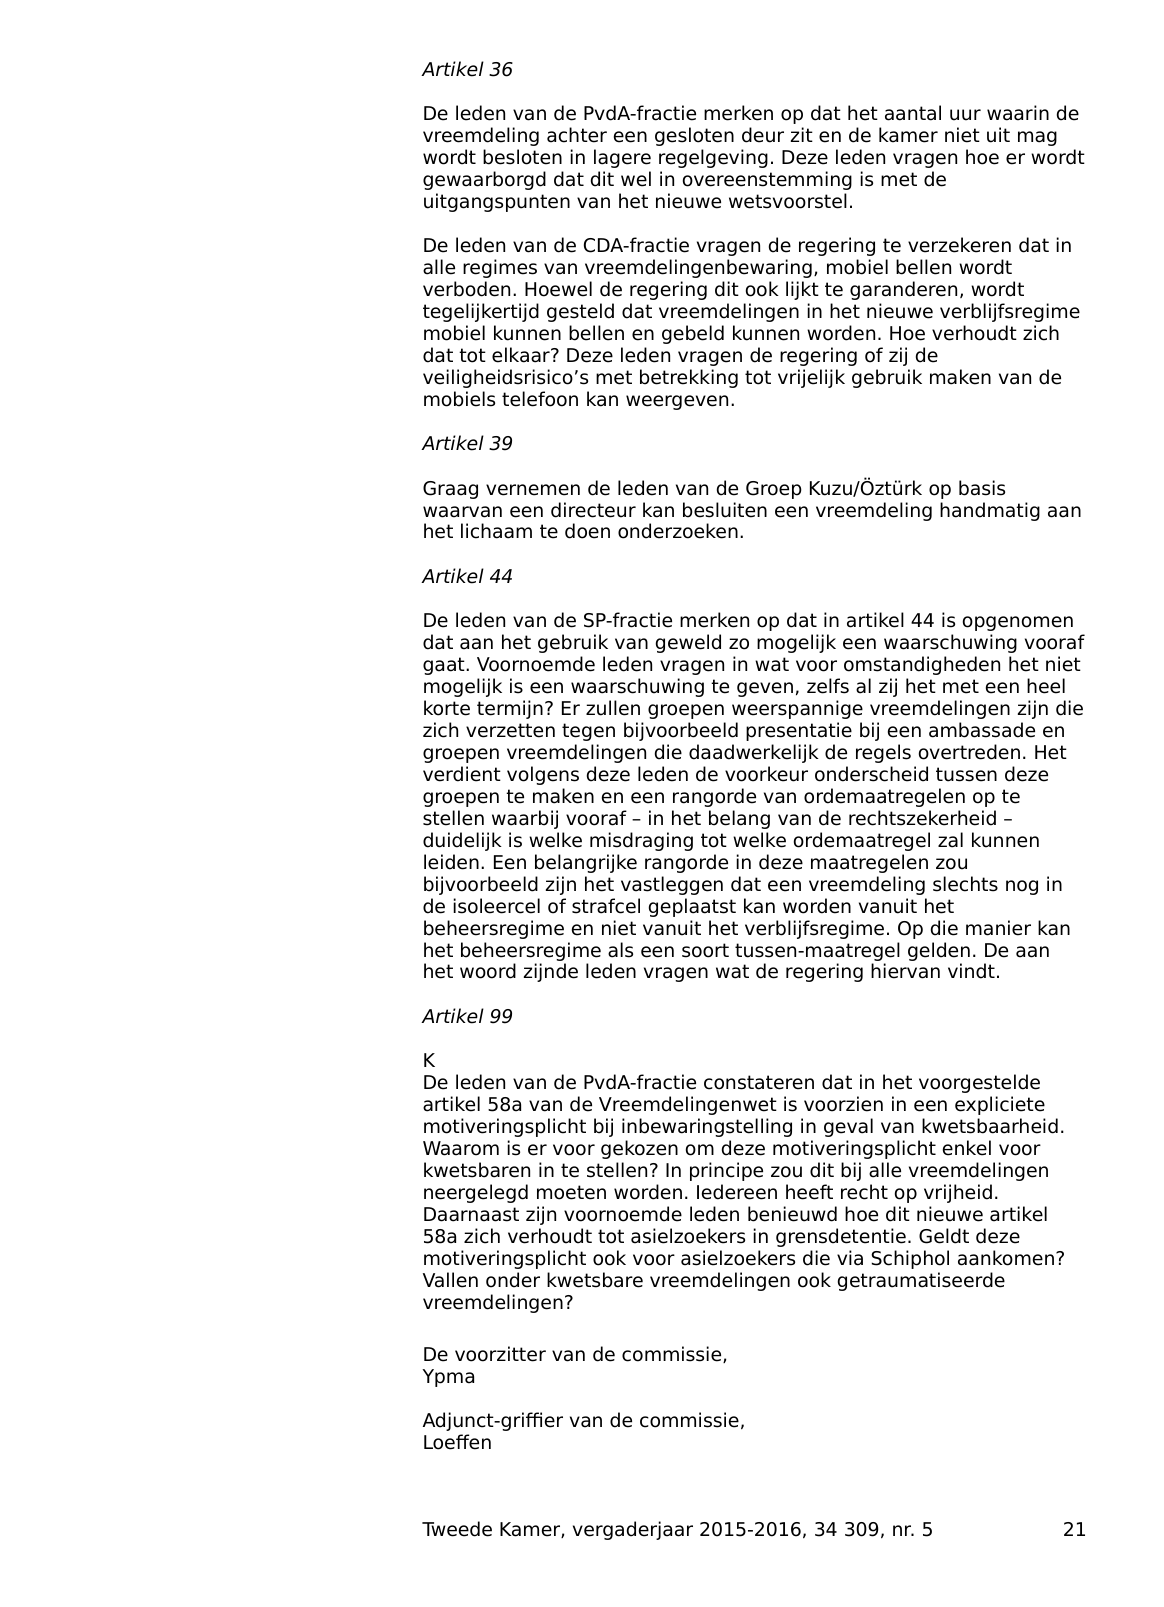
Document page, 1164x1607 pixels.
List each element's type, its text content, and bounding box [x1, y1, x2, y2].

text De leden van de PvdA-fractie merken op dat het aantal uur waarin de vreemdeling achter een gesloten deur zit en de kamer niet uit mag wordt besloten in lagere regelgeving. Deze leden vragen hoe er wordt gewaarborgd dat dit wel in overeenstemming is met de uitgangspunten van het nieuwe wetsvoorstel. [422, 103, 1087, 213]
subtitle Artikel 44 [422, 566, 1087, 588]
text Adjunct-griffier van de commissie, Loeffen [422, 1410, 1087, 1454]
subtitle Artikel 39 [422, 433, 1087, 455]
text De voorzitter van de commissie, Ypma [422, 1343, 1087, 1387]
text Graag vernemen de leden van de Groep Kuzu/Öztürk op basis waarvan een directeur kan besluiten een vreemdeling handmatig aan het lichaam te doen onderzoeken. [422, 477, 1087, 543]
subtitle Artikel 36 [422, 59, 1087, 81]
text De leden van de CDA-fractie vragen de regering te verzekeren dat in alle regimes van vreemdelingenbewaring, mobiel bellen wordt verboden. Hoewel de regering dit ook lijkt te garanderen, wordt tegelijkertijd gesteld dat vreemdelingen in het nieuwe verblijfsregime mobiel kunnen bellen en gebeld kunnen worden. Hoe verhoudt zich dat tot elkaar? Deze leden vragen de regering of zij de veiligheidsrisico’s met betrekking tot vrijelijk gebruik maken van de mobiels telefoon kan weergeven. [422, 235, 1087, 411]
text De leden van de SP-fractie merken op dat in artikel 44 is opgenomen dat aan het gebruik van geweld zo mogelijk een waarschuwing vooraf gaat. Voornoemde leden vragen in wat voor omstandigheden het niet mogelijk is een waarschuwing te geven, zelfs al zij het met een heel korte termijn? Er zullen groepen weerspannige vreemdelingen zijn die zich verzetten tegen bijvoorbeeld presentatie bij een ambassade en groepen vreemdelingen die daadwerkelijk de regels overtreden. Het verdient volgens deze leden de voorkeur onderscheid tussen deze groepen te maken en een rangorde van ordemaatregelen op te stellen waarbij vooraf – in het belang van de rechtszekerheid – duidelijk is welke misdraging tot welke ordemaatregel zal kunnen leiden. Een belangrijke rangorde in deze maatregelen zou bijvoorbeeld zijn het vastleggen dat een vreemdeling slechts nog in de isoleercel of strafcel geplaatst kan worden vanuit het beheersregime en niet vanuit het verblijfsregime. Op die manier kan het beheersregime als een soort tussen-maatregel gelden. De aan het woord zijnde leden vragen wat de regering hiervan vindt. [422, 610, 1087, 983]
text K [422, 1050, 1087, 1072]
text De leden van de PvdA-fractie constateren dat in het voorgestelde artikel 58a van de Vreemdelingenwet is voorzien in een expliciete motiveringsplicht bij inbewaringstelling in geval van kwetsbaarheid. Waarom is er voor gekozen om deze motiveringsplicht enkel voor kwetsbaren in te stellen? In principe zou dit bij alle vreemdelingen neergelegd moeten worden. Iedereen heeft recht op vrijheid. Daarnaast zijn voornoemde leden benieuwd hoe dit nieuwe artikel 58a zich verhoudt tot asielzoekers in grensdetentie. Geldt deze motiveringsplicht ook voor asielzoekers die via Schiphol aankomen? Vallen onder kwetsbare vreemdelingen ook getraumatiseerde vreemdelingen? [422, 1072, 1087, 1313]
subtitle Artikel 99 [422, 1006, 1087, 1028]
